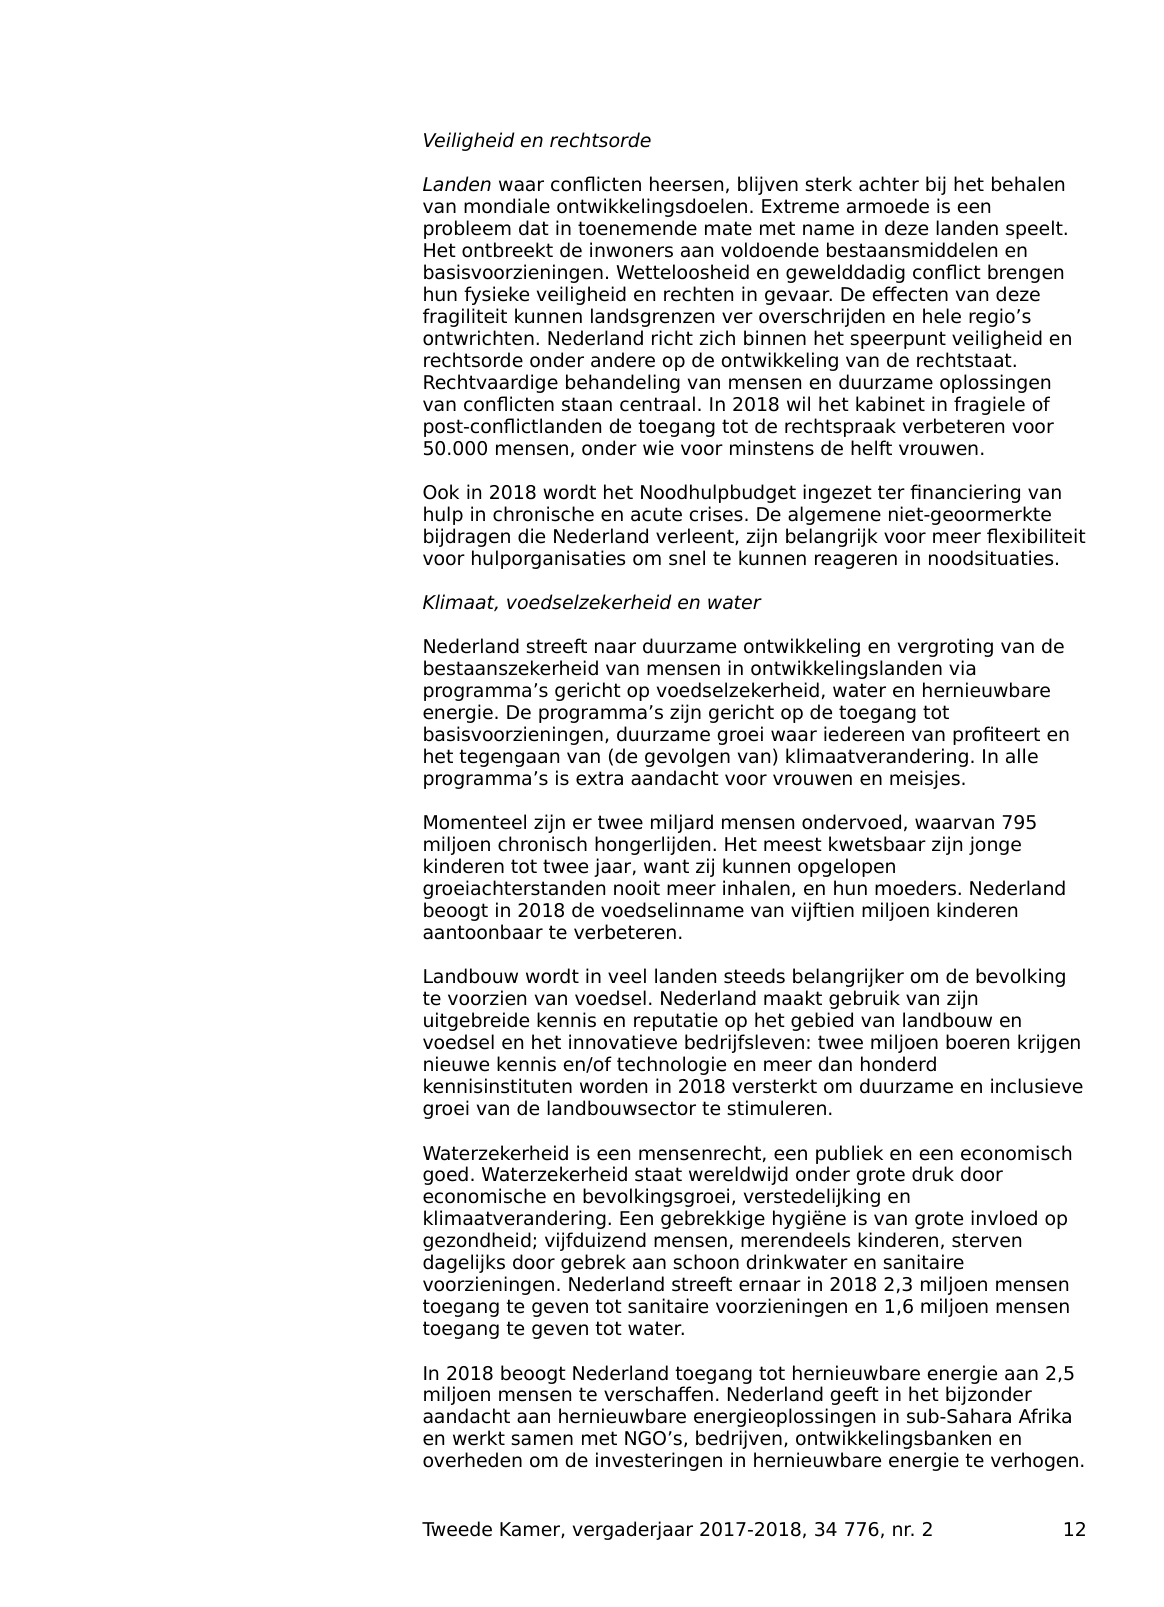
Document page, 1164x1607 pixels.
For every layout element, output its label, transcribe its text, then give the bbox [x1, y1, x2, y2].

text Landbouw wordt in veel landen steeds belangrijker om de bevolking te voorzien van voedsel. Nederland maakt gebruik van zijn uitgebreide kennis en reputatie op het gebied van landbouw en voedsel en het innovatieve bedrijfsleven: twee miljoen boeren krijgen nieuwe kennis en/of technologie en meer dan honderd kennisinstituten worden in 2018 versterkt om duurzame en inclusieve groei van de landbouwsector te stimuleren. [422, 966, 1087, 1120]
text Ook in 2018 wordt het Noodhulpbudget ingezet ter financiering van hulp in chronische en acute crises. De algemene niet-geoormerkte bijdragen die Nederland verleent, zijn belangrijk voor meer flexibiliteit voor hulporganisaties om snel te kunnen reageren in noodsituaties. [422, 482, 1087, 570]
text Landen waar conflicten heersen, blijven sterk achter bij het behalen van mondiale ontwikkelingsdoelen. Extreme armoede is een probleem dat in toenemende mate met name in deze landen speelt. Het ontbreekt de inwoners aan voldoende bestaansmiddelen en basisvoorzieningen. Wetteloosheid en gewelddadig conflict brengen hun fysieke veiligheid en rechten in gevaar. De effecten van deze fragiliteit kunnen landsgrenzen ver overschrijden en hele regio’s ontwrichten. Nederland richt zich binnen het speerpunt veiligheid en rechtsorde onder andere op de ontwikkeling van de rechtstaat. Rechtvaardige behandeling van mensen en duurzame oplossingen van conflicten staan centraal. In 2018 wil het kabinet in fragiele of post-conflictlanden de toegang tot de rechtspraak verbeteren voor 50.000 mensen, onder wie voor minstens de helft vrouwen. [422, 174, 1087, 460]
subtitle Veiligheid en rechtsorde [422, 130, 1087, 152]
text Nederland streeft naar duurzame ontwikkeling en vergroting van de bestaanszekerheid van mensen in ontwikkelingslanden via programma’s gericht op voedselzekerheid, water en hernieuwbare energie. De programma’s zijn gericht op de toegang tot basisvoorzieningen, duurzame groei waar iedereen van profiteert en het tegengaan van (de gevolgen van) klimaatverandering. In alle programma’s is extra aandacht voor vrouwen en meisjes. [422, 636, 1087, 790]
text Waterzekerheid is een mensenrecht, een publiek en een economisch goed. Waterzekerheid staat wereldwijd onder grote druk door economische en bevolkingsgroei, verstedelijking en klimaatverandering. Een gebrekkige hygiëne is van grote invloed op gezondheid; vijfduizend mensen, merendeels kinderen, sterven dagelijks door gebrek aan schoon drinkwater en sanitaire voorzieningen. Nederland streeft ernaar in 2018 2,3 miljoen mensen toegang te geven tot sanitaire voorzieningen en 1,6 miljoen mensen toegang te geven tot water. [422, 1142, 1087, 1340]
text Momenteel zijn er twee miljard mensen ondervoed, waarvan 795 miljoen chronisch hongerlijden. Het meest kwetsbaar zijn jonge kinderen tot twee jaar, want zij kunnen opgelopen groeiachterstanden nooit meer inhalen, en hun moeders. Nederland beoogt in 2018 de voedselinname van vijftien miljoen kinderen aantoonbaar te verbeteren. [422, 812, 1087, 944]
subtitle Klimaat, voedselzekerheid en water [422, 592, 1087, 614]
text In 2018 beoogt Nederland toegang tot hernieuwbare energie aan 2,5 miljoen mensen te verschaffen. Nederland geeft in het bijzonder aandacht aan hernieuwbare energieoplossingen in sub-Sahara Afrika en werkt samen met NGO’s, bedrijven, ontwikkelingsbanken en overheden om de investeringen in hernieuwbare energie te verhogen. [422, 1362, 1087, 1472]
